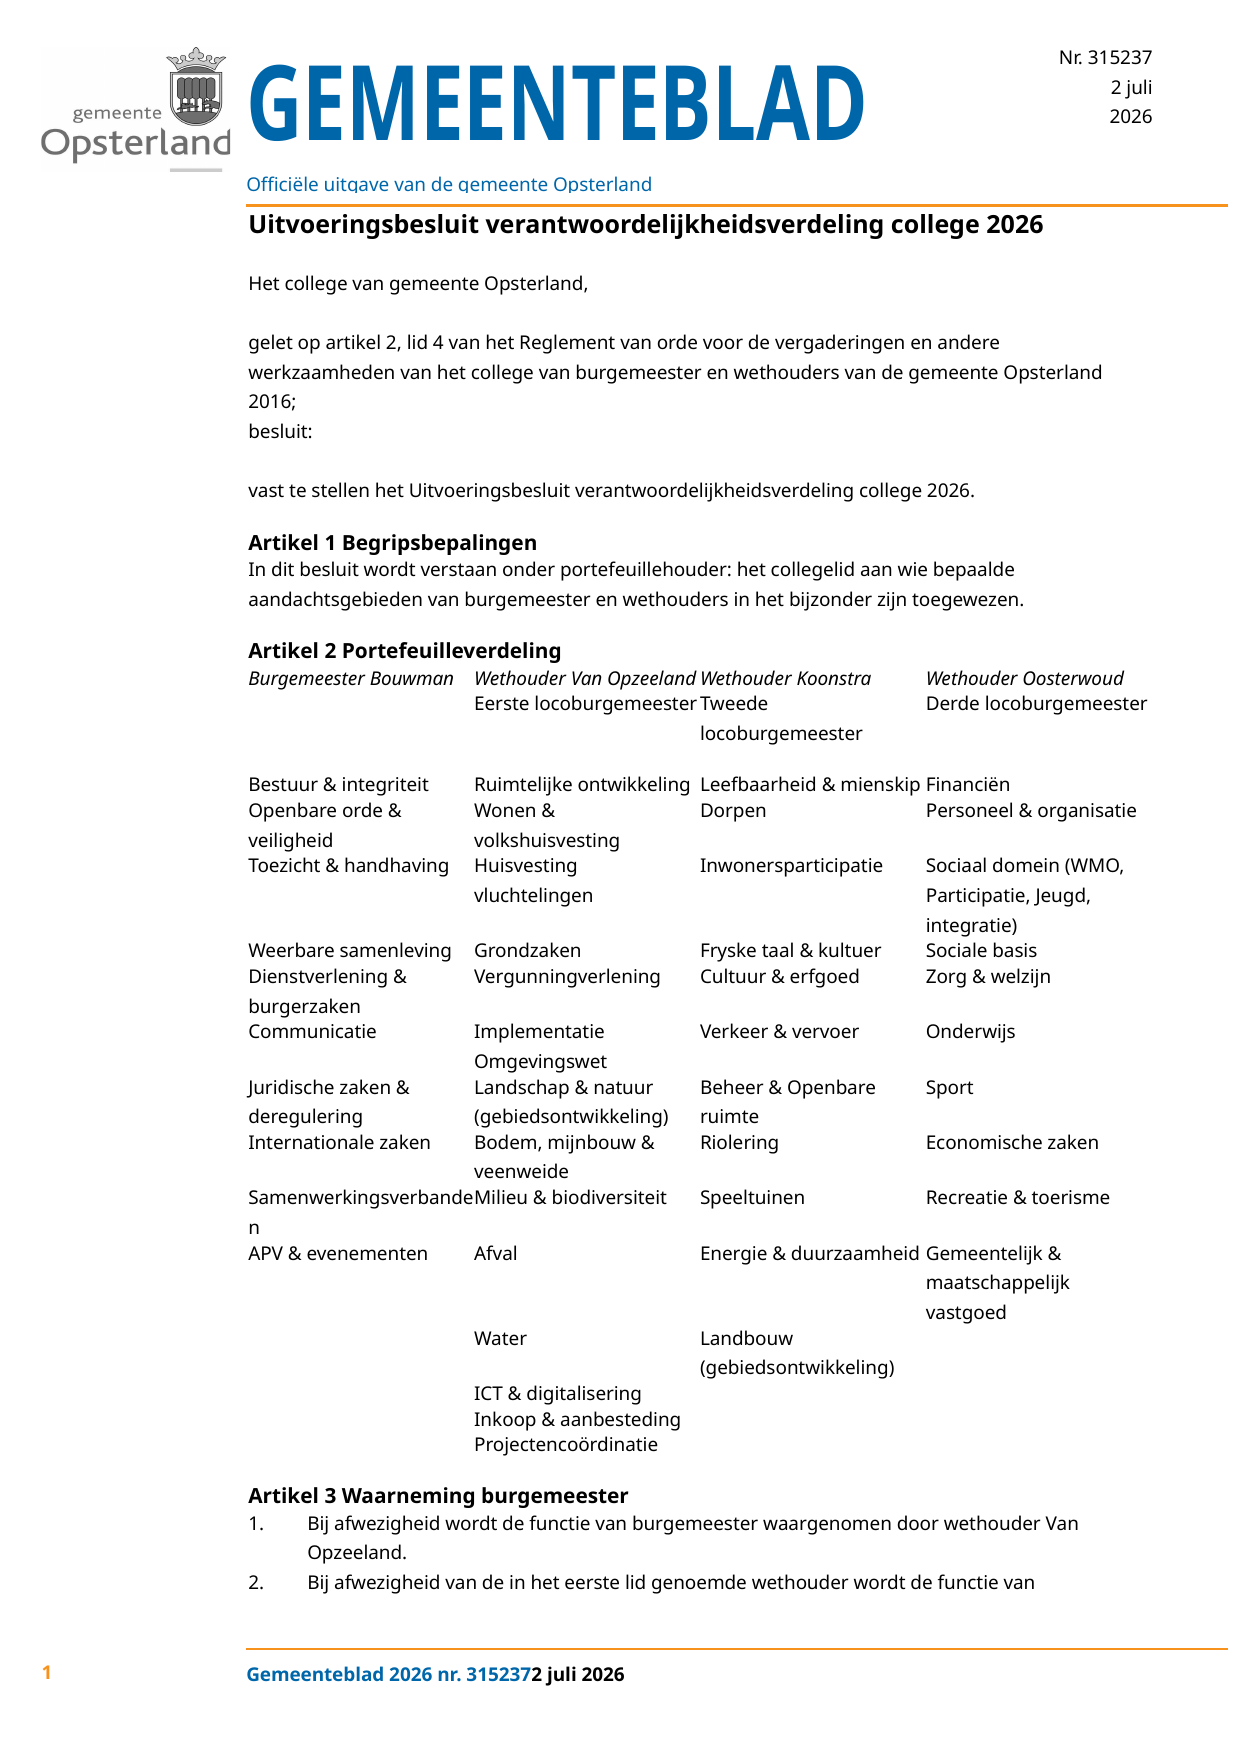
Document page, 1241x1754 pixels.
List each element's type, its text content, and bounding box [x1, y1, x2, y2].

table_cell Leefbaarheid & mienskip [700, 772, 926, 797]
table_cell Huisvesting vluchtelingen [474, 853, 700, 937]
table_cell [248, 746, 474, 772]
table_cell Personeel & organisatie [926, 797, 1152, 853]
table_cell Dorpen [700, 797, 926, 853]
table_cell Milieu & biodiversiteit [474, 1185, 700, 1240]
text besluit: [248, 418, 1152, 444]
text Artikel 1 Begripsbepalingen [248, 528, 1152, 556]
table_cell [248, 1380, 474, 1406]
table_cell Inwonersparticipatie [700, 853, 926, 937]
table_cell Inkoop & aanbesteding [474, 1406, 700, 1431]
table_cell [248, 691, 474, 746]
table_cell [926, 1431, 1152, 1457]
table_cell [248, 1406, 474, 1431]
table_cell Verkeer & vervoer [700, 1019, 926, 1074]
table_cell [926, 746, 1152, 772]
table_cell Grondzaken [474, 938, 700, 963]
table_cell Sociale basis [926, 938, 1152, 963]
table_cell Speeltuinen [700, 1185, 926, 1240]
table_header Wethouder Koonstra [700, 665, 926, 691]
table_cell Wonen & volkshuisvesting [474, 797, 700, 853]
table_cell Bestuur & integriteit [248, 772, 474, 797]
table_cell [926, 1325, 1152, 1380]
table_cell Economische zaken [926, 1129, 1152, 1184]
table_header Wethouder Oosterwoud [926, 665, 1152, 691]
table_cell Onderwijs [926, 1019, 1152, 1074]
table_cell Tweede locoburgemeester [700, 691, 926, 746]
table_header Burgemeester Bouwman [248, 665, 474, 691]
list Bij afwezigheid wordt de functie van burgemeester waargenomen door wethouder Van Opzeeland. [248, 1510, 1152, 1565]
table_cell [700, 1380, 926, 1406]
table_cell [248, 1431, 474, 1457]
table_cell [700, 746, 926, 772]
table_cell Ruimtelijke ontwikkeling [474, 772, 700, 797]
table_cell Gemeentelijk & maatschappelijk vastgoed [926, 1240, 1152, 1325]
table_cell Samenwerkingsverbanden [248, 1185, 474, 1240]
table_cell Water [474, 1325, 700, 1380]
table_cell Openbare orde & veiligheid [248, 797, 474, 853]
table_cell ICT & digitalisering [474, 1380, 700, 1406]
table_cell Afval [474, 1240, 700, 1325]
table_cell Landbouw (gebiedsontwikkeling) [700, 1325, 926, 1380]
text In dit besluit wordt verstaan onder portefeuillehouder: het collegelid aan wie bepaalde aandachtsgebieden van burgemeester en wethouders in het bijzonder zijn toegewezen. [248, 556, 1152, 612]
table_cell [474, 746, 700, 772]
table_header Wethouder Van Opzeeland [474, 665, 700, 691]
table_cell Beheer & Openbare ruimte [700, 1074, 926, 1129]
table_cell [700, 1406, 926, 1431]
list Bij afwezigheid van de in het eerste lid genoemde wethouder wordt de functie van [248, 1569, 1152, 1594]
table_cell Recreatie & toerisme [926, 1185, 1152, 1240]
table_cell Riolering [700, 1129, 926, 1184]
table_cell Fryske taal & kultuer [700, 938, 926, 963]
table_cell [248, 1325, 474, 1380]
table_cell Sociaal domein (WMO, Participatie, Jeugd, integratie) [926, 853, 1152, 937]
text Artikel 2 Portefeuilleverdeling [248, 636, 1152, 665]
table_cell Cultuur & erfgoed [700, 963, 926, 1018]
table_cell Internationale zaken [248, 1129, 474, 1184]
table_cell [926, 1380, 1152, 1406]
table_cell APV & evenementen [248, 1240, 474, 1325]
table_cell Communicatie [248, 1019, 474, 1074]
table_cell Projectencoördinatie [474, 1431, 700, 1457]
text vast te stellen het Uitvoeringsbesluit verantwoordelijkheidsverdeling college 2026. [248, 477, 1152, 503]
table_cell Eerste locoburgemeester [474, 691, 700, 746]
table_cell Vergunningverlening [474, 963, 700, 1018]
table_cell Zorg & welzijn [926, 963, 1152, 1018]
table_cell Sport [926, 1074, 1152, 1129]
table_cell Juridische zaken & deregulering [248, 1074, 474, 1129]
picture [41, 47, 231, 172]
text gelet op artikel 2, lid 4 van het Reglement van orde voor de vergaderingen en andere werkzaamheden van het college van burgemeester en wethouders van de gemeente Opsterland 2016; [248, 329, 1152, 414]
table_cell Derde locoburgemeester [926, 691, 1152, 746]
table_cell [926, 1406, 1152, 1431]
table_cell Financiën [926, 772, 1152, 797]
text Het college van gemeente Opsterland, [248, 270, 1152, 296]
table_cell Toezicht & handhaving [248, 853, 474, 937]
table_cell Landschap & natuur (gebiedsontwikkeling) [474, 1074, 700, 1129]
table_cell Dienstverlening & burgerzaken [248, 963, 474, 1018]
table_cell Weerbare samenleving [248, 938, 474, 963]
text Artikel 3 Waarneming burgemeester [248, 1481, 1152, 1510]
text Uitvoeringsbesluit verantwoordelijkheidsverdeling college 2026 [248, 207, 1152, 241]
table_cell Energie & duurzaamheid [700, 1240, 926, 1325]
table_cell Bodem, mijnbouw & veenweide [474, 1129, 700, 1184]
table_cell Implementatie Omgevingswet [474, 1019, 700, 1074]
table_cell [700, 1431, 926, 1457]
